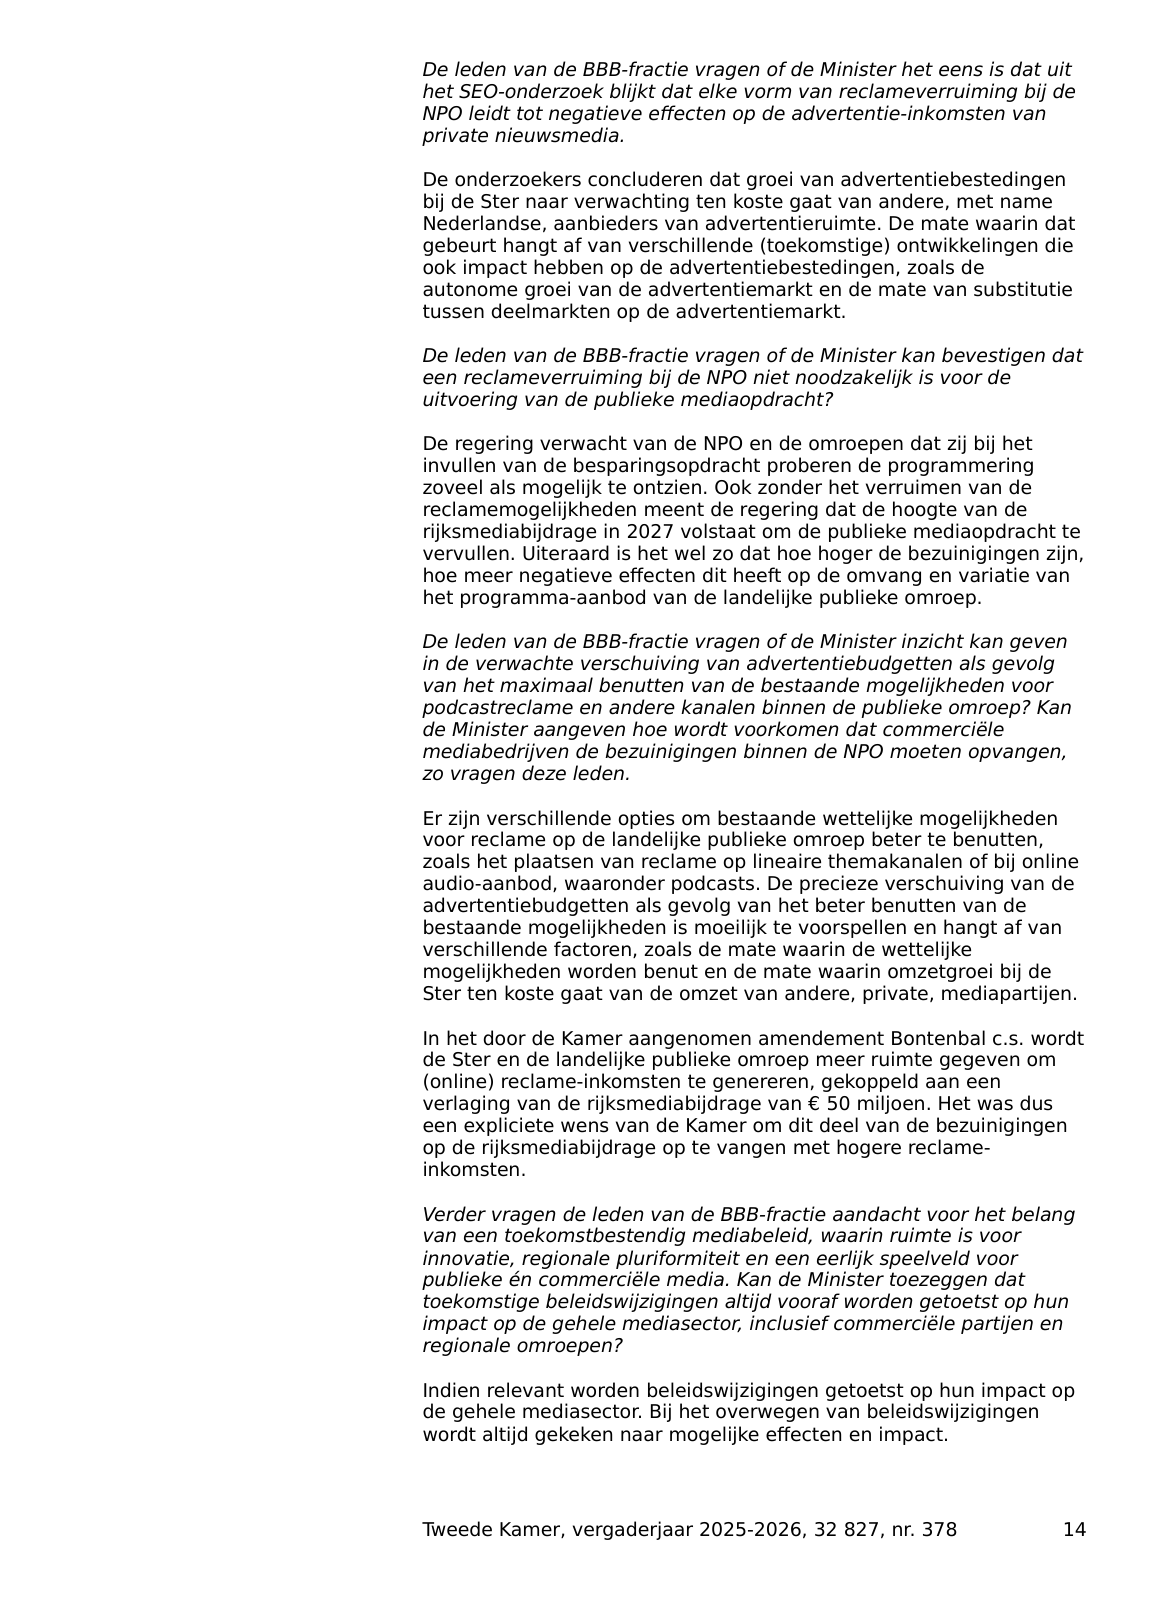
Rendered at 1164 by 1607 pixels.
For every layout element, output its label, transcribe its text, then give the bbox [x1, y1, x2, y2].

text De leden van de BBB-fractie vragen of de Minister kan bevestigen dat een reclameverruiming bij de NPO niet noodzakelijk is voor de uitvoering van de publieke mediaopdracht? [422, 345, 1087, 411]
text Indien relevant worden beleidswijzigingen getoetst op hun impact op de gehele mediasector. Bij het overwegen van beleidswijzigingen wordt altijd gekeken naar mogelijke effecten en impact. [422, 1379, 1087, 1445]
text De leden van de BBB-fractie vragen of de Minister inzicht kan geven in de verwachte verschuiving van advertentiebudgetten als gevolg van het maximaal benutten van de bestaande mogelijkheden voor podcastreclame en andere kanalen binnen de publieke omroep? Kan de Minister aangeven hoe wordt voorkomen dat commerciële mediabedrijven de bezuinigingen binnen de NPO moeten opvangen, zo vragen deze leden. [422, 631, 1087, 785]
text De leden van de BBB-fractie vragen of de Minister het eens is dat uit het SEO-onderzoek blijkt dat elke vorm van reclameverruiming bij de NPO leidt tot negatieve effecten op de advertentie-inkomsten van private nieuwsmedia. [422, 59, 1087, 147]
text In het door de Kamer aangenomen amendement Bontenbal c.s. wordt de Ster en de landelijke publieke omroep meer ruimte gegeven om (online) reclame-inkomsten te genereren, gekoppeld aan een verlaging van de rijksmediabijdrage van € 50 miljoen. Het was dus een expliciete wens van de Kamer om dit deel van de bezuinigingen op de rijksmediabijdrage op te vangen met hogere reclame-inkomsten. [422, 1027, 1087, 1181]
text De onderzoekers concluderen dat groei van advertentiebestedingen bij de Ster naar verwachting ten koste gaat van andere, met name Nederlandse, aanbieders van advertentieruimte. De mate waarin dat gebeurt hangt af van verschillende (toekomstige) ontwikkelingen die ook impact hebben op de advertentiebestedingen, zoals de autonome groei van de advertentiemarkt en de mate van substitutie tussen deelmarkten op de advertentiemarkt. [422, 169, 1087, 323]
text Er zijn verschillende opties om bestaande wettelijke mogelijkheden voor reclame op de landelijke publieke omroep beter te benutten, zoals het plaatsen van reclame op lineaire themakanalen of bij online audio-aanbod, waaronder podcasts. De precieze verschuiving van de advertentiebudgetten als gevolg van het beter benutten van de bestaande mogelijkheden is moeilijk te voorspellen en hangt af van verschillende factoren, zoals de mate waarin de wettelijke mogelijkheden worden benut en de mate waarin omzetgroei bij de Ster ten koste gaat van de omzet van andere, private, mediapartijen. [422, 807, 1087, 1005]
text De regering verwacht van de NPO en de omroepen dat zij bij het invullen van de besparingsopdracht proberen de programmering zoveel als mogelijk te ontzien. Ook zonder het verruimen van de reclamemogelijkheden meent de regering dat de hoogte van de rijksmediabijdrage in 2027 volstaat om de publieke mediaopdracht te vervullen. Uiteraard is het wel zo dat hoe hoger de bezuinigingen zijn, hoe meer negatieve effecten dit heeft op de omvang en variatie van het programma-aanbod van de landelijke publieke omroep. [422, 433, 1087, 609]
text Verder vragen de leden van de BBB-fractie aandacht voor het belang van een toekomstbestendig mediabeleid, waarin ruimte is voor innovatie, regionale pluriformiteit en een eerlijk speelveld voor publieke én commerciële media. Kan de Minister toezeggen dat toekomstige beleidswijzigingen altijd vooraf worden getoetst op hun impact op de gehele mediasector, inclusief commerciële partijen en regionale omroepen? [422, 1203, 1087, 1357]
